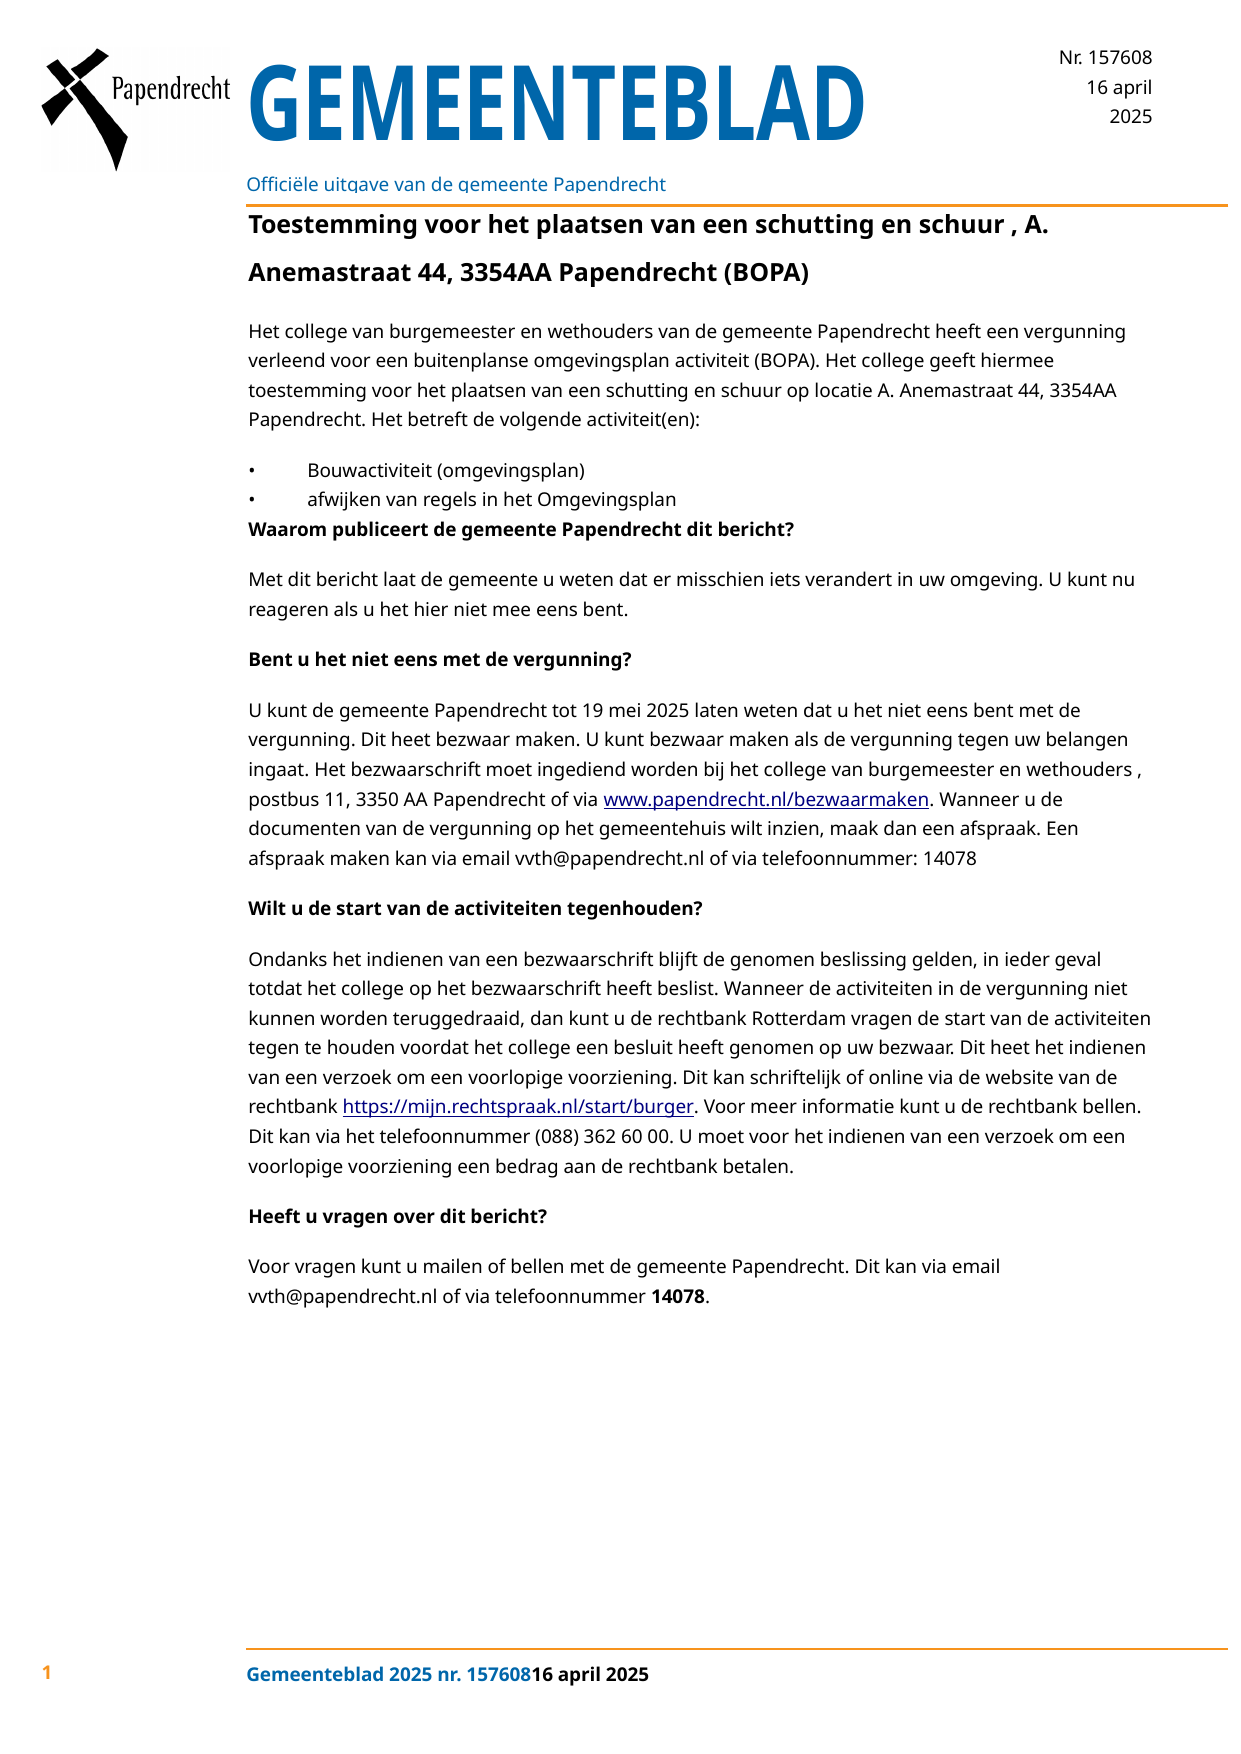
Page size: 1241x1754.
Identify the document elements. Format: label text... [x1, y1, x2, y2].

text Het college van burgemeester en wethouders van de gemeente Papendrecht heeft een vergunning verleend voor een buitenplanse omgevingsplan activiteit (BOPA). Het college geeft hiermee toestemming voor het plaatsen van een schutting en schuur op locatie A. Anemastraat 44, 3354AA Papendrecht. Het betreft de volgende activiteit(en): [248, 318, 1152, 432]
text Heeft u vragen over dit bericht? [248, 1203, 1152, 1229]
text U kunt de gemeente Papendrecht tot 19 mei 2025 laten weten dat u het niet eens bent met de vergunning. Dit heet bezwaar maken. U kunt bezwaar maken als de vergunning tegen uw belangen ingaat. Het bezwaarschrift moet ingediend worden bij het college van burgemeester en wethouders , postbus 11, 3350 AA Papendrecht of via www.papendrecht.nl/bezwaarmaken. Wanneer u de documenten van de vergunning op het gemeentehuis wilt inzien, maak dan een afspraak. Een afspraak maken kan via email vvth@papendrecht.nl of via telefoonnummer: 14078 [248, 697, 1152, 871]
text Toestemming voor het plaatsen van een schutting en schuur , A. Anemastraat 44, 3354AA Papendrecht (BOPA) [248, 207, 1152, 288]
text Wilt u de start van de activiteiten tegenhouden? [248, 895, 1152, 921]
list Bouwactiviteit (omgevingsplan) [248, 457, 1152, 483]
text Ondanks het indienen van een bezwaarschrift blijft de genomen beslissing gelden, in ieder geval totdat het college op het bezwaarschrift heeft beslist. Wanneer de activiteiten in de vergunning niet kunnen worden teruggedraaid, dan kunt u de rechtbank Rotterdam vragen de start van de activiteiten tegen te houden voordat het college een besluit heeft genomen op uw bezwaar. Dit heet het indienen van een verzoek om een voorlopige voorziening. Dit kan schriftelijk of online via de website van de rechtbank https://mijn.rechtspraak.nl/start/burger. Voor meer informatie kunt u de rechtbank bellen. Dit kan via het telefoonnummer (088) 362 60 00. U moet voor het indienen van een verzoek om een voorlopige voorziening een bedrag aan de rechtbank betalen. [248, 946, 1152, 1179]
picture [41, 47, 231, 172]
text Voor vragen kunt u mailen of bellen met de gemeente Papendrecht. Dit kan via email vvth@papendrecht.nl of via telefoonnummer 14078. [248, 1254, 1152, 1309]
text Bent u het niet eens met de vergunning? [248, 647, 1152, 672]
list afwijken van regels in het Omgevingsplan [248, 487, 1152, 512]
text Waarom publiceert de gemeente Papendrecht dit bericht? [248, 516, 1152, 542]
text Met dit bericht laat de gemeente u weten dat er misschien iets verandert in uw omgeving. U kunt nu reageren als u het hier niet mee eens bent. [248, 567, 1152, 622]
